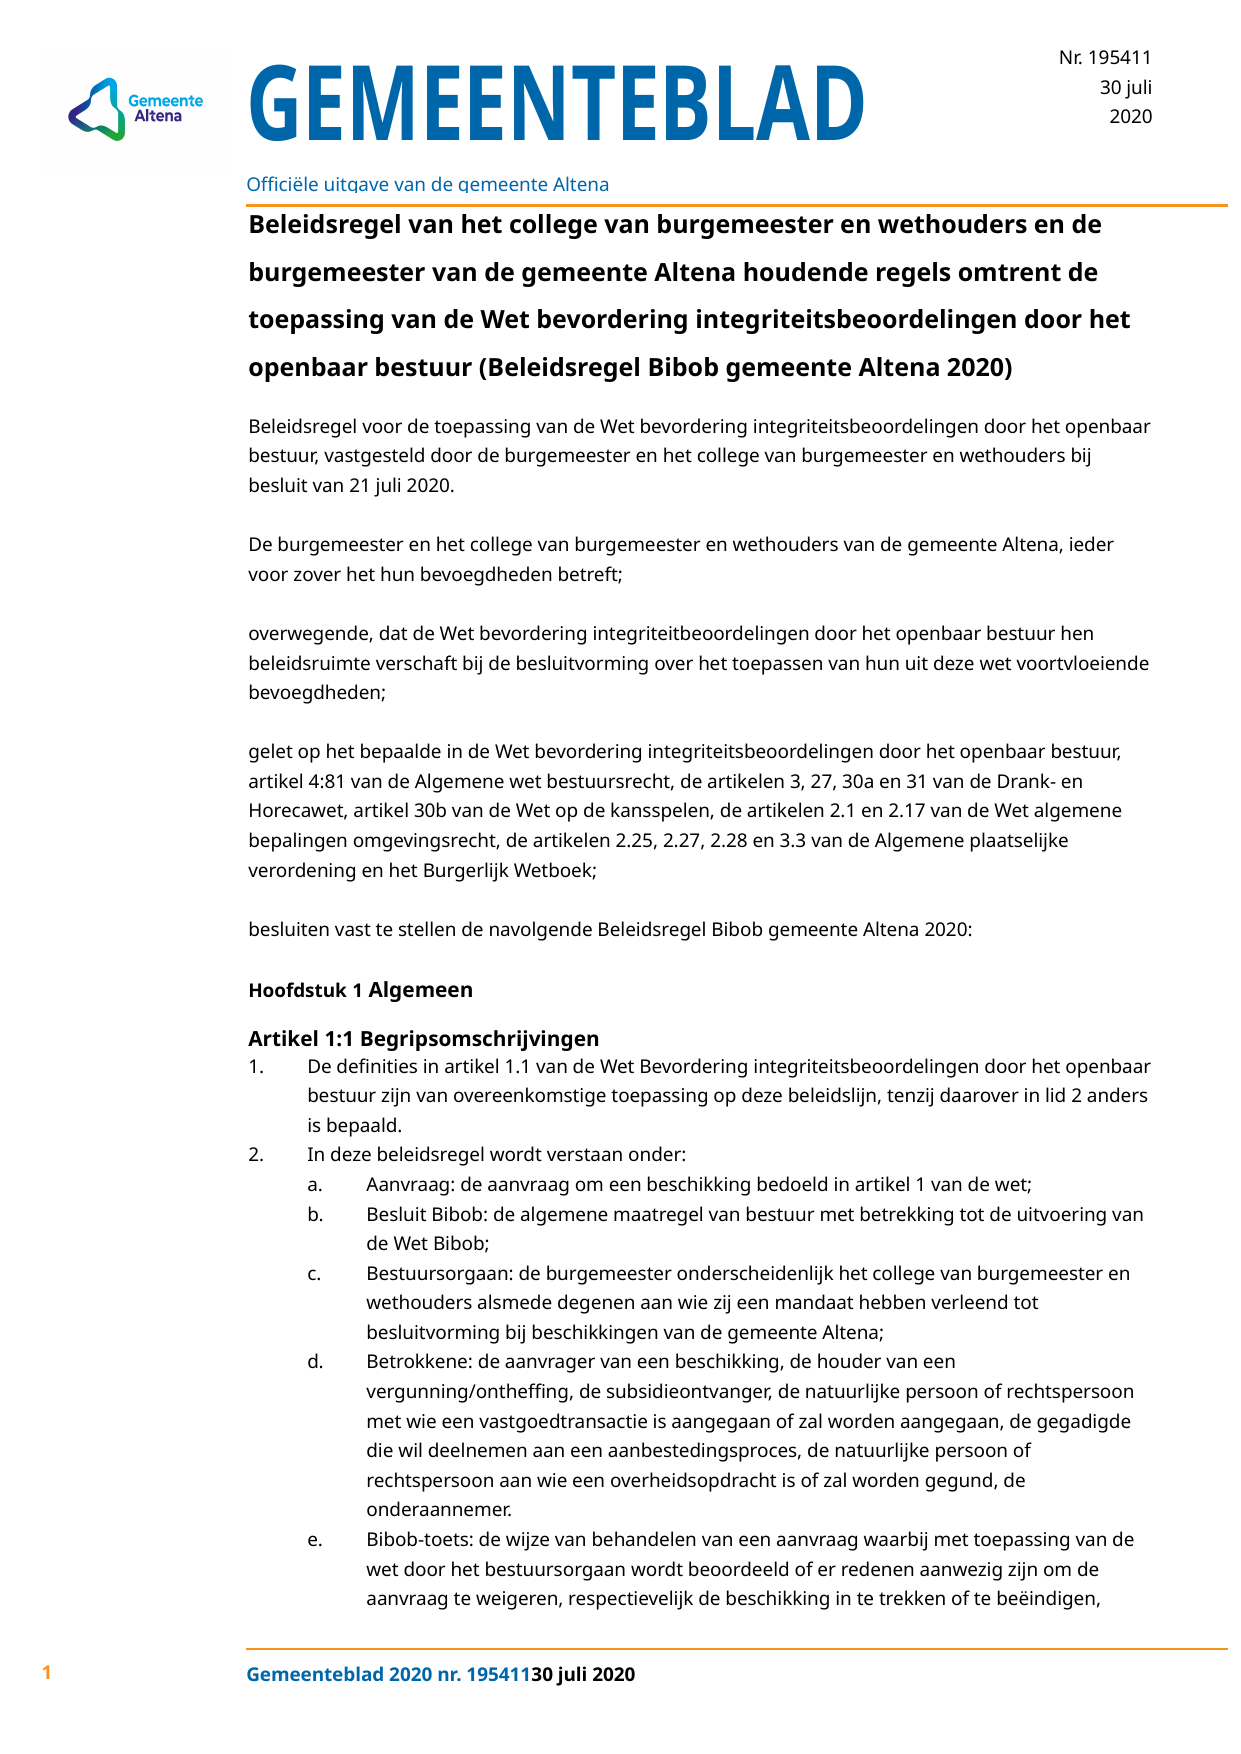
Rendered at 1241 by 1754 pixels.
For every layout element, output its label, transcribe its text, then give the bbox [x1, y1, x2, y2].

list Aanvraag: de aanvraag om een beschikking bedoeld in artikel 1 van de wet; [307, 1171, 1152, 1197]
text De burgemeester en het college van burgemeester en wethouders van de gemeente Altena, ieder voor zover het hun bevoegdheden betreft; [248, 531, 1152, 587]
picture [41, 47, 231, 172]
list Bestuursorgaan: de burgemeester onderscheidenlijk het college van burgemeester en wethouders alsmede degenen aan wie zij een mandaat hebben verleend tot besluitvorming bij beschikkingen van de gemeente Altena; [307, 1260, 1152, 1345]
text besluiten vast te stellen de navolgende Beleidsregel Bibob gemeente Altena 2020: [248, 916, 1152, 942]
list Besluit Bibob: de algemene maatregel van bestuur met betrekking tot de uitvoering van de Wet Bibob; [307, 1201, 1152, 1256]
text gelet op het bepaalde in de Wet bevordering integriteitsbeoordelingen door het openbaar bestuur, artikel 4:81 van de Algemene wet bestuursrecht, de artikelen 3, 27, 30a en 31 van de Drank- en Horecawet, artikel 30b van de Wet op de kansspelen, de artikelen 2.1 en 2.17 van de Wet algemene bepalingen omgevingsrecht, de artikelen 2.25, 2.27, 2.28 en 3.3 van de Algemene plaatselijke verordening en het Burgerlijk Wetboek; [248, 738, 1152, 883]
list In deze beleidsregel wordt verstaan onder: [248, 1142, 1152, 1167]
text Beleidsregel van het college van burgemeester en wethouders en de burgemeester van de gemeente Altena houdende regels omtrent de toepassing van de Wet bevordering integriteitsbeoordelingen door het openbaar bestuur (Beleidsregel Bibob gemeente Altena 2020) [248, 207, 1152, 384]
text Beleidsregel voor de toepassing van de Wet bevordering integriteitsbeoordelingen door het openbaar bestuur, vastgesteld door de burgemeester en het college van burgemeester en wethouders bij besluit van 21 juli 2020. [248, 413, 1152, 498]
text overwegende, dat de Wet bevordering integriteitbeoordelingen door het openbaar bestuur hen beleidsruimte verschaft bij de besluitvorming over het toepassen van hun uit deze wet voortvloeiende bevoegdheden; [248, 620, 1152, 705]
list De definities in artikel 1.1 van de Wet Bevordering integriteitsbeoordelingen door het openbaar bestuur zijn van overeenkomstige toepassing op deze beleidslijn, tenzij daarover in lid 2 anders is bepaald. [248, 1053, 1152, 1138]
text Hoofdstuk 1 Algemeen [248, 975, 1152, 1004]
text Artikel 1:1 Begripsomschrijvingen [248, 1024, 1152, 1053]
list Betrokkene: de aanvrager van een beschikking, de houder van een vergunning/ontheffing, de subsidieontvanger, de natuurlijke persoon of rechtspersoon met wie een vastgoedtransactie is aangegaan of zal worden aangegaan, de gegadigde die wil deelnemen aan een aanbestedingsproces, de natuurlijke persoon of rechtspersoon aan wie een overheidsopdracht is of zal worden gegund, de onderaannemer. [307, 1349, 1152, 1522]
list Bibob-toets: de wijze van behandelen van een aanvraag waarbij met toepassing van de wet door het bestuursorgaan wordt beoordeeld of er redenen aanwezig zijn om de aanvraag te weigeren, respectievelijk de beschikking in te trekken of te beëindigen, [307, 1526, 1152, 1611]
